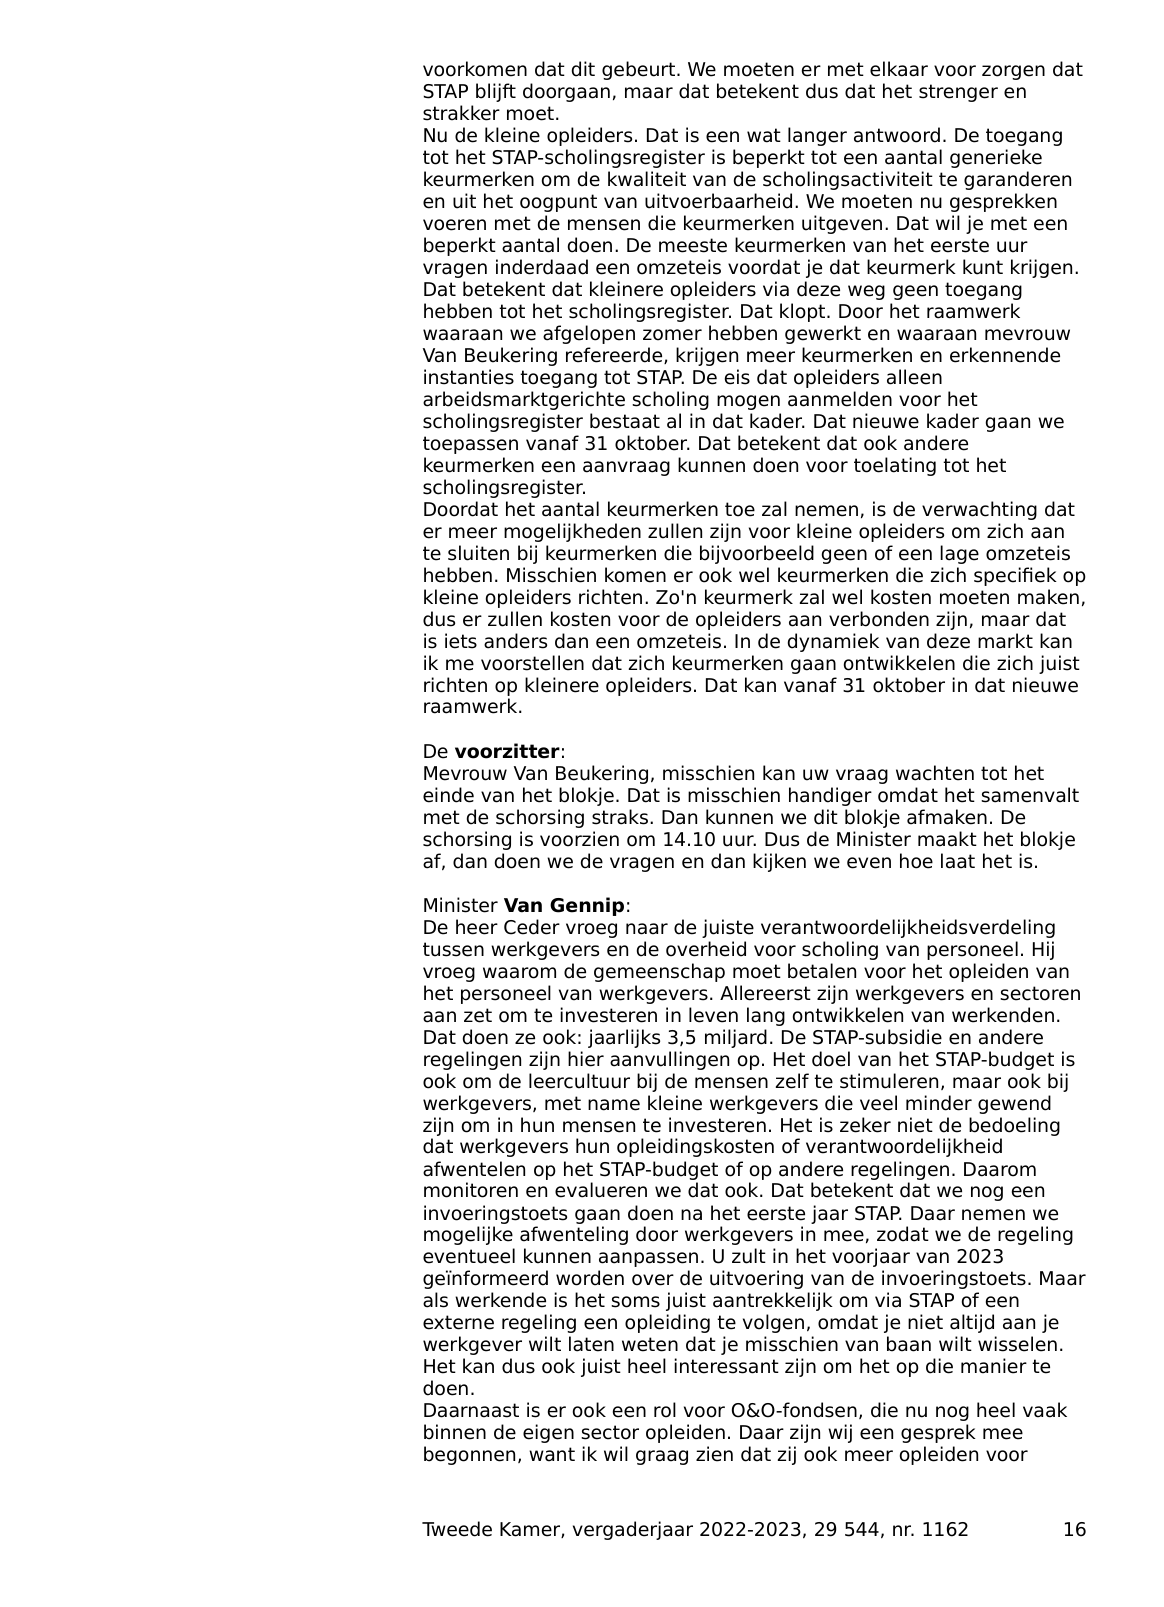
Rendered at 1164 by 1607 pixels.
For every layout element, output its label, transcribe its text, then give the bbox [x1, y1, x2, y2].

text De voorzitter: [422, 741, 1087, 763]
text voorkomen dat dit gebeurt. We moeten er met elkaar voor zorgen dat STAP blijft doorgaan, maar dat betekent dus dat het strenger en strakker moet. [422, 59, 1087, 125]
text Mevrouw Van Beukering, misschien kan uw vraag wachten tot het einde van het blokje. Dat is misschien handiger omdat het samenvalt met de schorsing straks. Dan kunnen we dit blokje afmaken. De schorsing is voorzien om 14.10 uur. Dus de Minister maakt het blokje af, dan doen we de vragen en dan kijken we even hoe laat het is. [422, 763, 1087, 872]
text Doordat het aantal keurmerken toe zal nemen, is de verwachting dat er meer mogelijkheden zullen zijn voor kleine opleiders om zich aan te sluiten bij keurmerken die bijvoorbeeld geen of een lage omzeteis hebben. Misschien komen er ook wel keurmerken die zich specifiek op kleine opleiders richten. Zo'n keurmerk zal wel kosten moeten maken, dus er zullen kosten voor de opleiders aan verbonden zijn, maar dat is iets anders dan een omzeteis. In de dynamiek van deze markt kan ik me voorstellen dat zich keurmerken gaan ontwikkelen die zich juist richten op kleinere opleiders. Dat kan vanaf 31 oktober in dat nieuwe raamwerk. [422, 499, 1087, 718]
text De heer Ceder vroeg naar de juiste verantwoordelijkheidsverdeling tussen werkgevers en de overheid voor scholing van personeel. Hij vroeg waarom de gemeenschap moet betalen voor het opleiden van het personeel van werkgevers. Allereerst zijn werkgevers en sectoren aan zet om te investeren in leven lang ontwikkelen van werkenden. Dat doen ze ook: jaarlijks 3,5 miljard. De STAP-subsidie en andere regelingen zijn hier aanvullingen op. Het doel van het STAP-budget is ook om de leercultuur bij de mensen zelf te stimuleren, maar ook bij werkgevers, met name kleine werkgevers die veel minder gewend zijn om in hun mensen te investeren. Het is zeker niet de bedoeling dat werkgevers hun opleidingskosten of verantwoordelijkheid afwentelen op het STAP-budget of op andere regelingen. Daarom monitoren en evalueren we dat ook. Dat betekent dat we nog een invoeringstoets gaan doen na het eerste jaar STAP. Daar nemen we mogelijke afwenteling door werkgevers in mee, zodat we de regeling eventueel kunnen aanpassen. U zult in het voorjaar van 2023 geïnformeerd worden over de uitvoering van de invoeringstoets. Maar als werkende is het soms juist aantrekkelijk om via STAP of een externe regeling een opleiding te volgen, omdat je niet altijd aan je werkgever wilt laten weten dat je misschien van baan wilt wisselen. Het kan dus ook juist heel interessant zijn om het op die manier te doen. [422, 917, 1087, 1400]
text Daarnaast is er ook een rol voor O&O-fondsen, die nu nog heel vaak binnen de eigen sector opleiden. Daar zijn wij een gesprek mee begonnen, want ik wil graag zien dat zij ook meer opleiden voor [422, 1400, 1087, 1466]
text Minister Van Gennip: [422, 895, 1087, 917]
text Nu de kleine opleiders. Dat is een wat langer antwoord. De toegang tot het STAP-scholingsregister is beperkt tot een aantal generieke keurmerken om de kwaliteit van de scholingsactiviteit te garanderen en uit het oogpunt van uitvoerbaarheid. We moeten nu gesprekken voeren met de mensen die keurmerken uitgeven. Dat wil je met een beperkt aantal doen. De meeste keurmerken van het eerste uur vragen inderdaad een omzeteis voordat je dat keurmerk kunt krijgen. Dat betekent dat kleinere opleiders via deze weg geen toegang hebben tot het scholingsregister. Dat klopt. Door het raamwerk waaraan we afgelopen zomer hebben gewerkt en waaraan mevrouw Van Beukering refereerde, krijgen meer keurmerken en erkennende instanties toegang tot STAP. De eis dat opleiders alleen arbeidsmarktgerichte scholing mogen aanmelden voor het scholingsregister bestaat al in dat kader. Dat nieuwe kader gaan we toepassen vanaf 31 oktober. Dat betekent dat ook andere keurmerken een aanvraag kunnen doen voor toelating tot het scholingsregister. [422, 125, 1087, 499]
